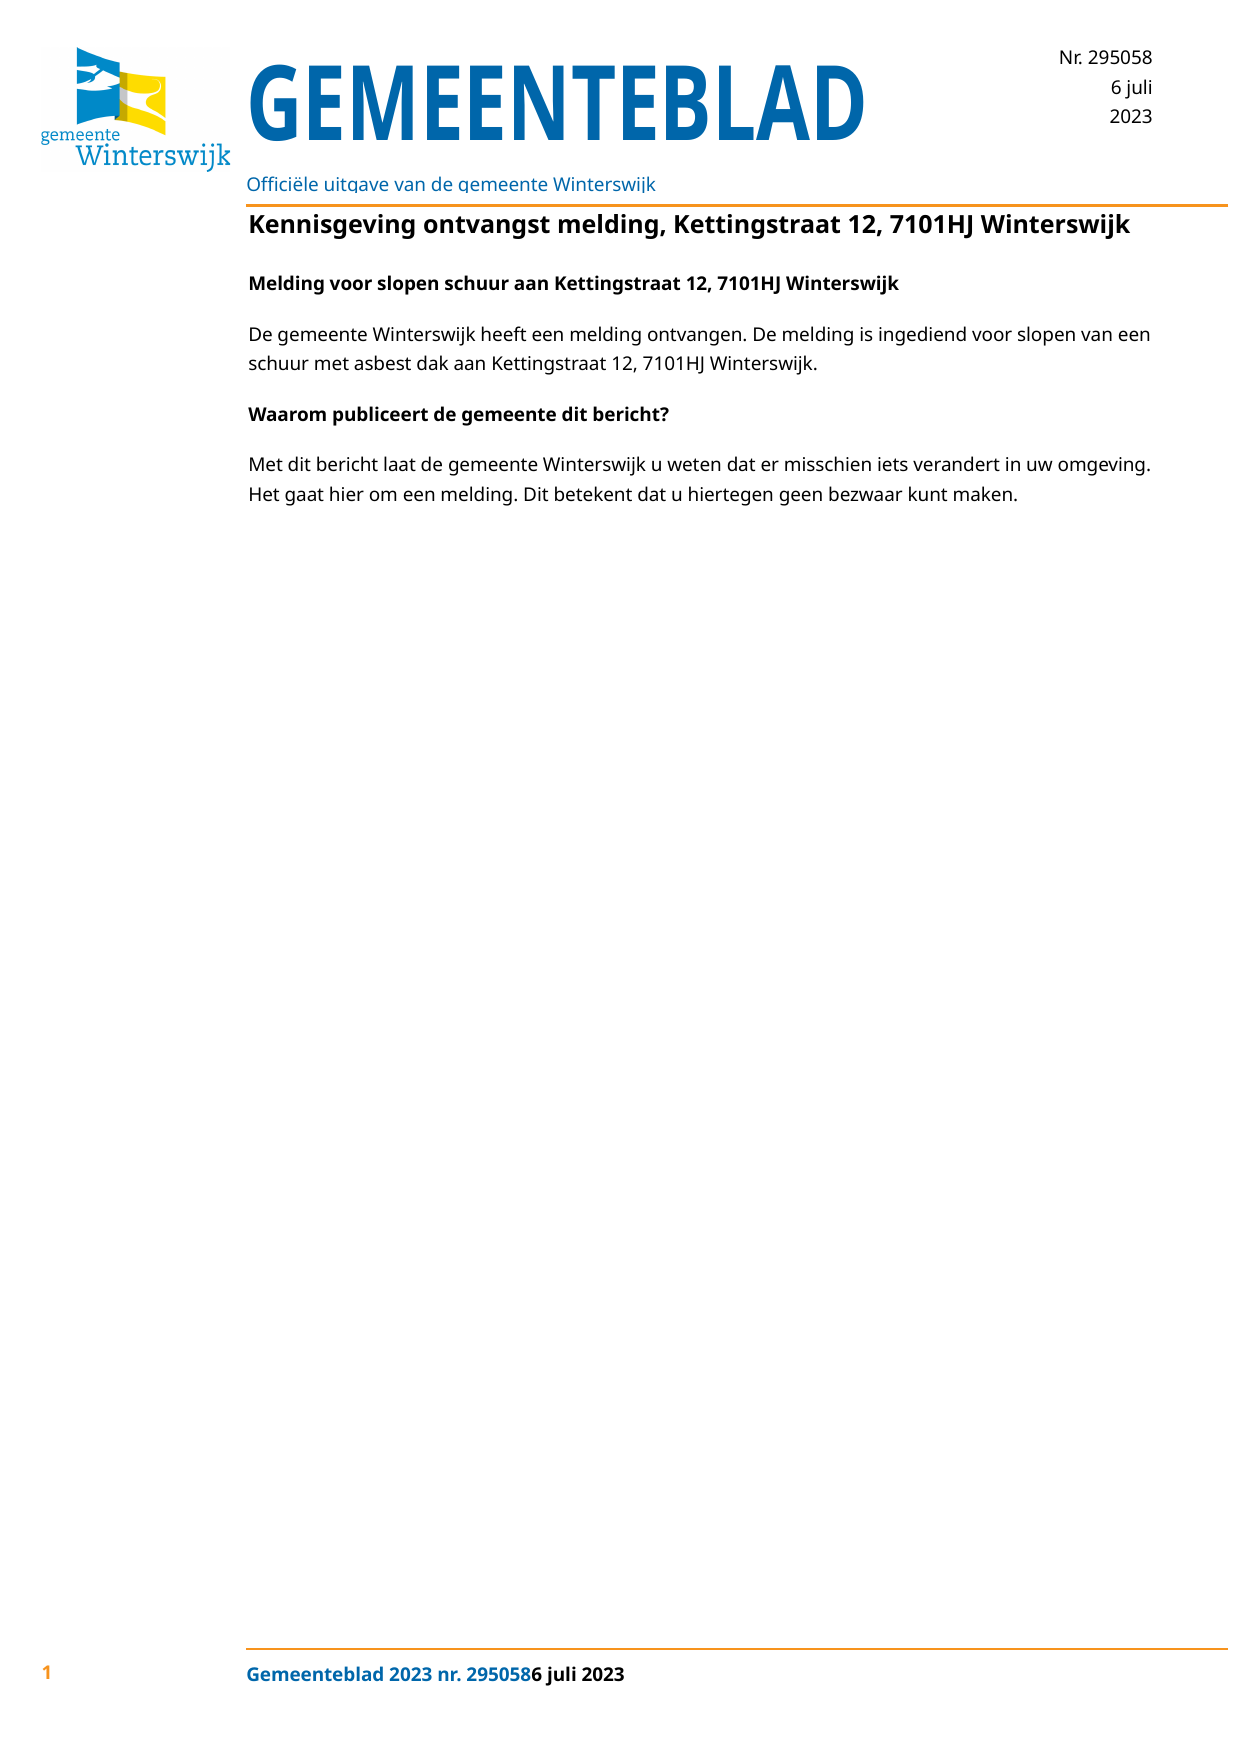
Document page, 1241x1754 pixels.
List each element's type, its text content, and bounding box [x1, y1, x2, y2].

text Waarom publiceert de gemeente dit bericht? [248, 401, 1152, 426]
text Melding voor slopen schuur aan Kettingstraat 12, 7101HJ Winterswijk [248, 270, 1152, 296]
text Kennisgeving ontvangst melding, Kettingstraat 12, 7101HJ Winterswijk [248, 207, 1152, 241]
picture [225, 153, 231, 162]
text Met dit bericht laat de gemeente Winterswijk u weten dat er misschien iets verandert in uw omgeving. Het gaat hier om een melding. Dit betekent dat u hiertegen geen bezwaar kunt maken. [248, 451, 1152, 506]
text De gemeente Winterswijk heeft een melding ontvangen. De melding is ingediend voor slopen van een schuur met asbest dak aan Kettingstraat 12, 7101HJ Winterswijk. [248, 321, 1152, 376]
picture [41, 47, 231, 172]
